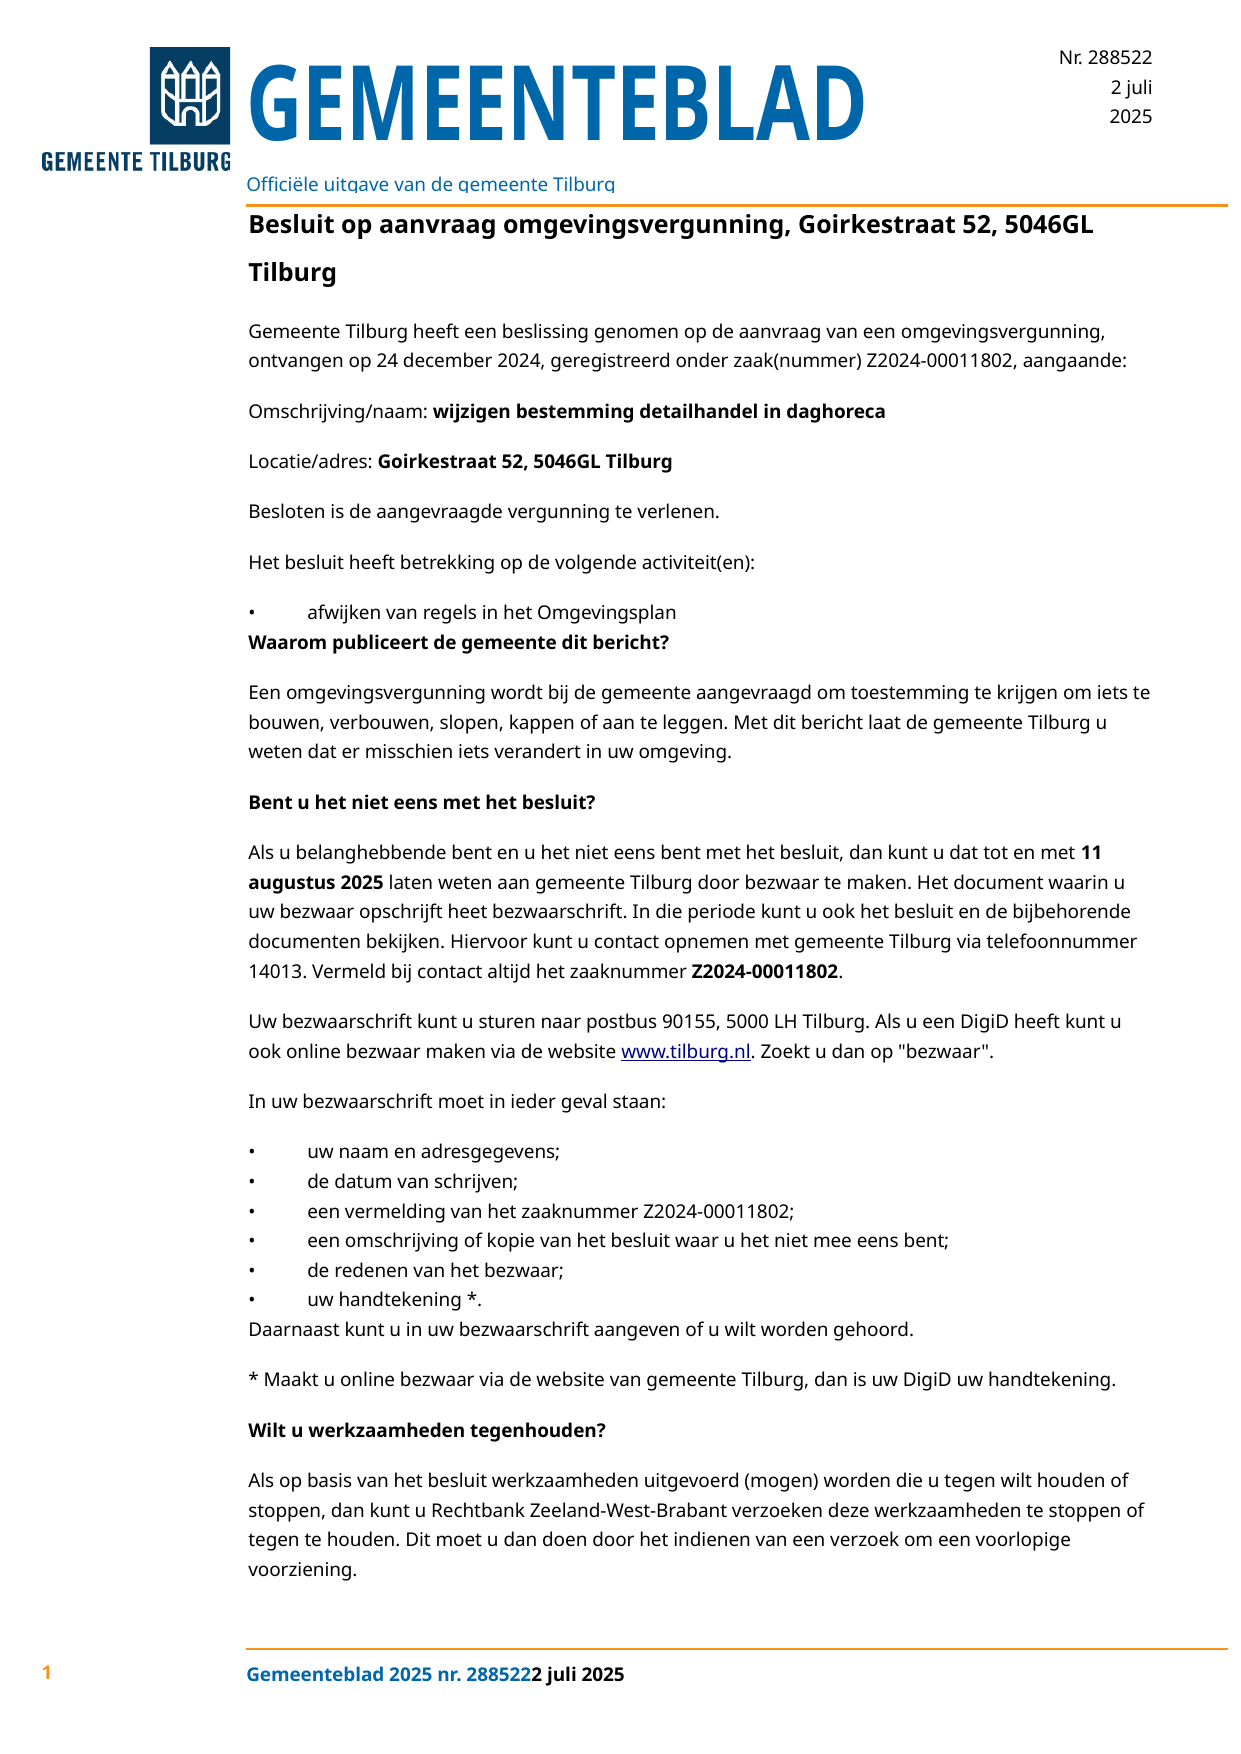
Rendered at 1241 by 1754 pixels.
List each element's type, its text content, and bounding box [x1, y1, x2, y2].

list uw handtekening *. [248, 1287, 1152, 1312]
list afwijken van regels in het Omgevingsplan [248, 599, 1152, 625]
text Waarom publiceert de gemeente dit bericht? [248, 629, 1152, 655]
text Daarnaast kunt u in uw bezwaarschrift aangeven of u wilt worden gehoord. [248, 1316, 1152, 1342]
picture [41, 47, 231, 172]
list de redenen van het bezwaar; [248, 1257, 1152, 1283]
list een vermelding van het zaaknummer Z2024-00011802; [248, 1198, 1152, 1224]
text Locatie/adres: Goirkestraat 52, 5046GL Tilburg [248, 448, 1152, 474]
text Als u belanghebbende bent en u het niet eens bent met het besluit, dan kunt u dat tot en met 11 augustus 2025 laten weten aan gemeente Tilburg door bezwaar te maken. Het document waarin u uw bezwaar opschrijft heet bezwaarschrift. In die periode kunt u ook het besluit en de bijbehorende documenten bekijken. Hiervoor kunt u contact opnemen met gemeente Tilburg via telefoonnummer 14013. Vermeld bij contact altijd het zaaknummer Z2024-00011802. [248, 839, 1152, 984]
text Bent u het niet eens met het besluit? [248, 789, 1152, 815]
list uw naam en adresgegevens; [248, 1139, 1152, 1164]
text Gemeente Tilburg heeft een beslissing genomen op de aanvraag van een omgevingsvergunning, ontvangen op 24 december 2024, geregistreerd onder zaak(nummer) Z2024-00011802, aangaande: [248, 318, 1152, 373]
list de datum van schrijven; [248, 1168, 1152, 1194]
text Een omgevingsvergunning wordt bij de gemeente aangevraagd om toestemming te krijgen om iets te bouwen, verbouwen, slopen, kappen of aan te leggen. Met dit bericht laat de gemeente Tilburg u weten dat er misschien iets verandert in uw omgeving. [248, 679, 1152, 764]
text Besloten is de aangevraagde vergunning te verlenen. [248, 499, 1152, 524]
list een omschrijving of kopie van het besluit waar u het niet mee eens bent; [248, 1227, 1152, 1253]
text Omschrijving/naam: wijzigen bestemming detailhandel in daghoreca [248, 398, 1152, 424]
text Wilt u werkzaamheden tegenhouden? [248, 1417, 1152, 1443]
text Het besluit heeft betrekking op de volgende activiteit(en): [248, 549, 1152, 575]
text In uw bezwaarschrift moet in ieder geval staan: [248, 1088, 1152, 1114]
text Besluit op aanvraag omgevingsvergunning, Goirkestraat 52, 5046GL Tilburg [248, 207, 1152, 288]
text Uw bezwaarschrift kunt u sturen naar postbus 90155, 5000 LH Tilburg. Als u een DigiD heeft kunt u ook online bezwaar maken via de website www.tilburg.nl. Zoekt u dan op "bezwaar". [248, 1008, 1152, 1064]
text Als op basis van het besluit werkzaamheden uitgevoerd (mogen) worden die u tegen wilt houden of stoppen, dan kunt u Rechtbank Zeeland-West-Brabant verzoeken deze werkzaamheden te stoppen of tegen te houden. Dit moet u dan doen door het indienen van een verzoek om een voorlopige voorziening. [248, 1467, 1152, 1582]
text * Maakt u online bezwaar via de website van gemeente Tilburg, dan is uw DigiD uw handtekening. [248, 1367, 1152, 1392]
